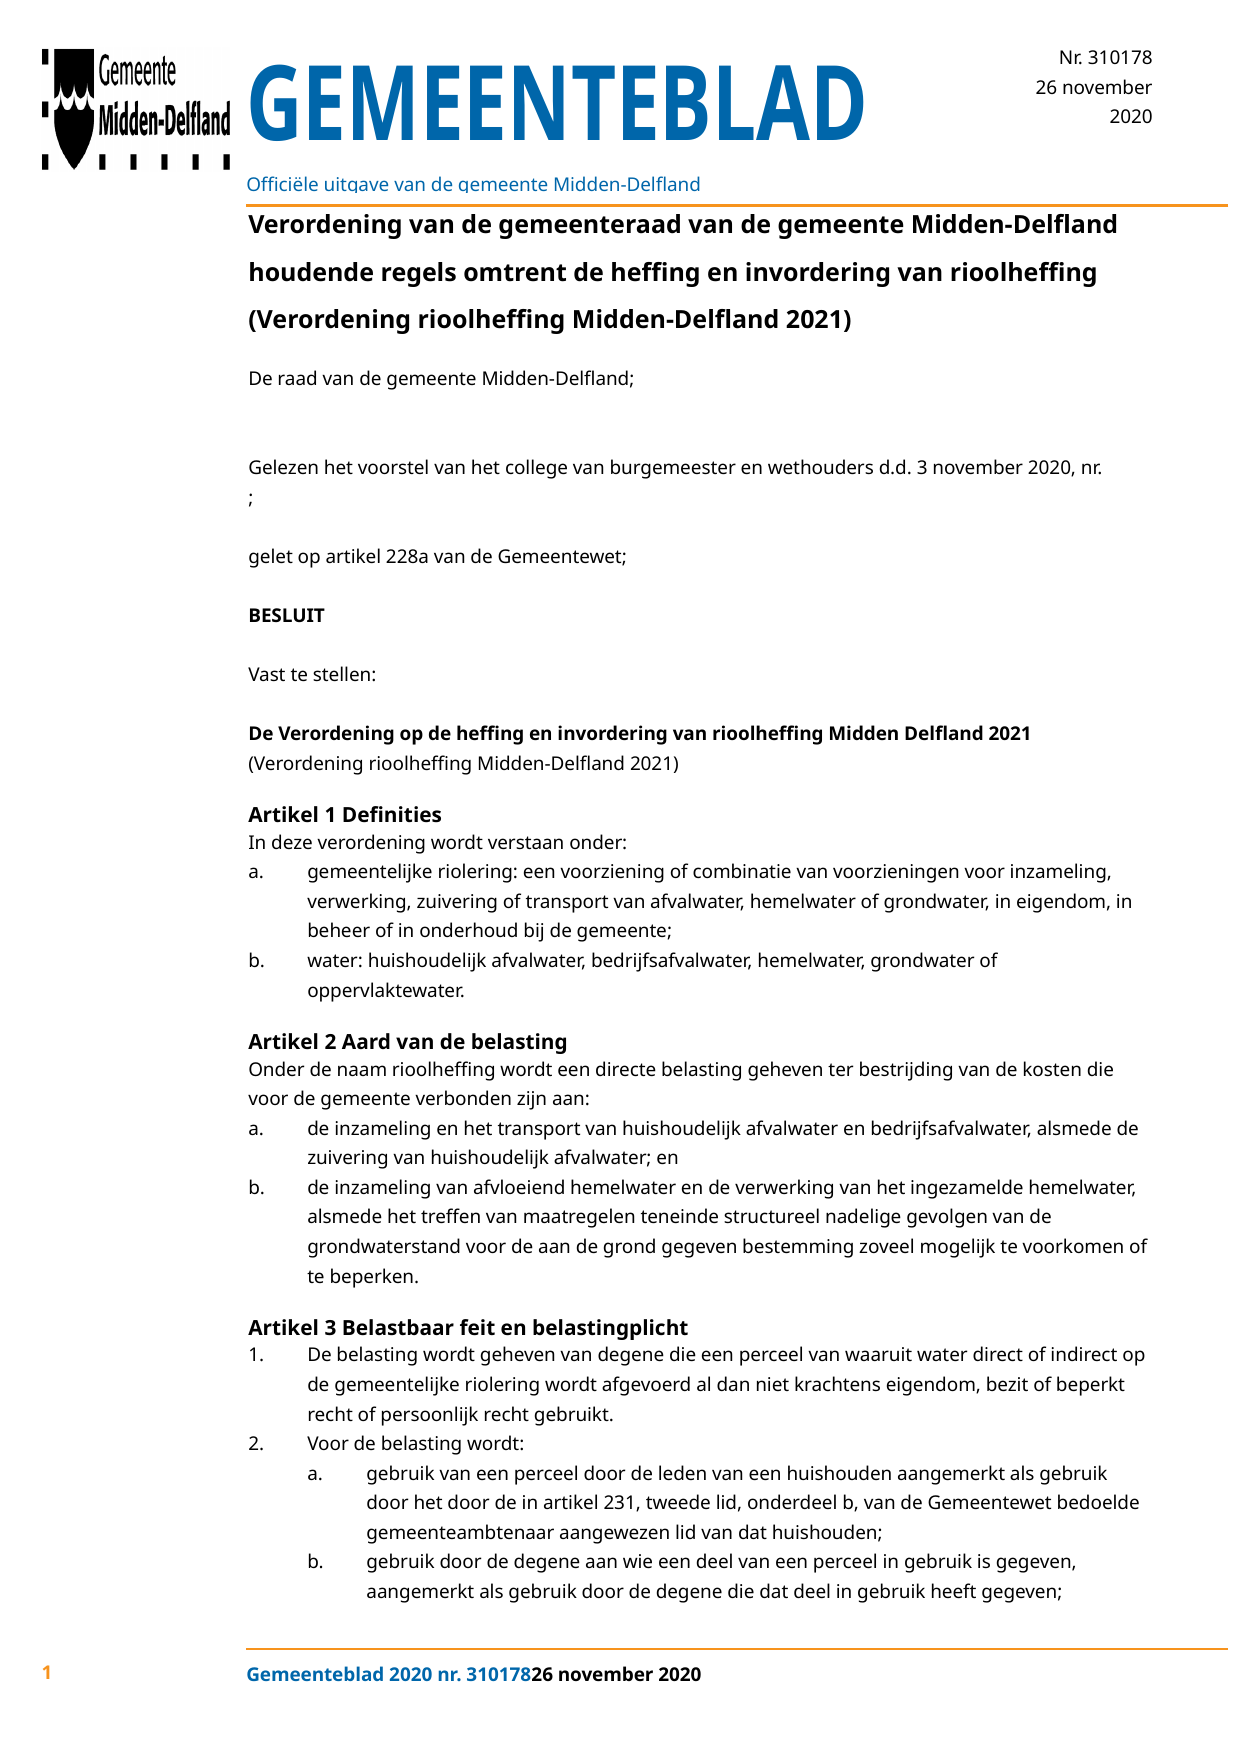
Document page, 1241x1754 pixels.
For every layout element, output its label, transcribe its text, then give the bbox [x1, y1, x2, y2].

text Verordening van de gemeenteraad van de gemeente Midden-Delfland houdende regels omtrent de heffing en invordering van rioolheffing (Verordening rioolheffing Midden-Delfland 2021) [248, 207, 1152, 336]
text De Verordening op de heffing en invordering van rioolheffing Midden Delfland 2021 [248, 721, 1152, 746]
picture [41, 47, 231, 172]
text (Verordening rioolheffing Midden-Delfland 2021) [248, 750, 1152, 776]
list de inzameling van afvloeiend hemelwater en de verwerking van het ingezamelde hemelwater, alsmede het treffen van maatregelen teneinde structureel nadelige gevolgen van de grondwaterstand voor de aan de grond gegeven bestemming zoveel mogelijk te voorkomen of te beperken. [248, 1174, 1152, 1288]
text Artikel 2 Aard van de belasting [248, 1027, 1152, 1056]
text ; [248, 484, 1152, 509]
text Artikel 1 Definities [248, 801, 1152, 829]
list gebruik door de degene aan wie een deel van een perceel in gebruik is gegeven, aangemerkt als gebruik door de degene die dat deel in gebruik heeft gegeven; [307, 1549, 1152, 1604]
text In deze verordening wordt verstaan onder: [248, 829, 1152, 855]
list Voor de belasting wordt: [248, 1430, 1152, 1456]
list gebruik van een perceel door de leden van een huishouden aangemerkt als gebruik door het door de in artikel 231, tweede lid, onderdeel b, van de Gemeentewet bedoelde gemeenteambtenaar aangewezen lid van dat huishouden; [307, 1460, 1152, 1545]
text Onder de naam rioolheffing wordt een directe belasting geheven ter bestrijding van de kosten die voor de gemeente verbonden zijn aan: [248, 1056, 1152, 1111]
text De raad van de gemeente Midden-Delfland; [248, 366, 1152, 391]
list water: huishoudelijk afvalwater, bedrijfsafvalwater, hemelwater, grondwater of oppervlaktewater. [248, 947, 1152, 1003]
list gemeentelijke riolering: een voorziening of combinatie van voorzieningen voor inzameling, verwerking, zuivering of transport van afvalwater, hemelwater of grondwater, in eigendom, in beheer of in onderhoud bij de gemeente; [248, 858, 1152, 943]
text Artikel 3 Belastbaar feit en belastingplicht [248, 1313, 1152, 1342]
list de inzameling en het transport van huishoudelijk afvalwater en bedrijfsafvalwater, alsmede de zuivering van huishoudelijk afvalwater; en [248, 1115, 1152, 1170]
text Vast te stellen: [248, 661, 1152, 687]
text Gelezen het voorstel van het college van burgemeester en wethouders d.d. 3 november 2020, nr. [248, 454, 1152, 480]
text BESLUIT [248, 602, 1152, 628]
list De belasting wordt geheven van degene die een perceel van waaruit water direct of indirect op de gemeentelijke riolering wordt afgevoerd al dan niet krachtens eigendom, bezit of beperkt recht of persoonlijk recht gebruikt. [248, 1342, 1152, 1427]
text gelet op artikel 228a van de Gemeentewet; [248, 543, 1152, 569]
